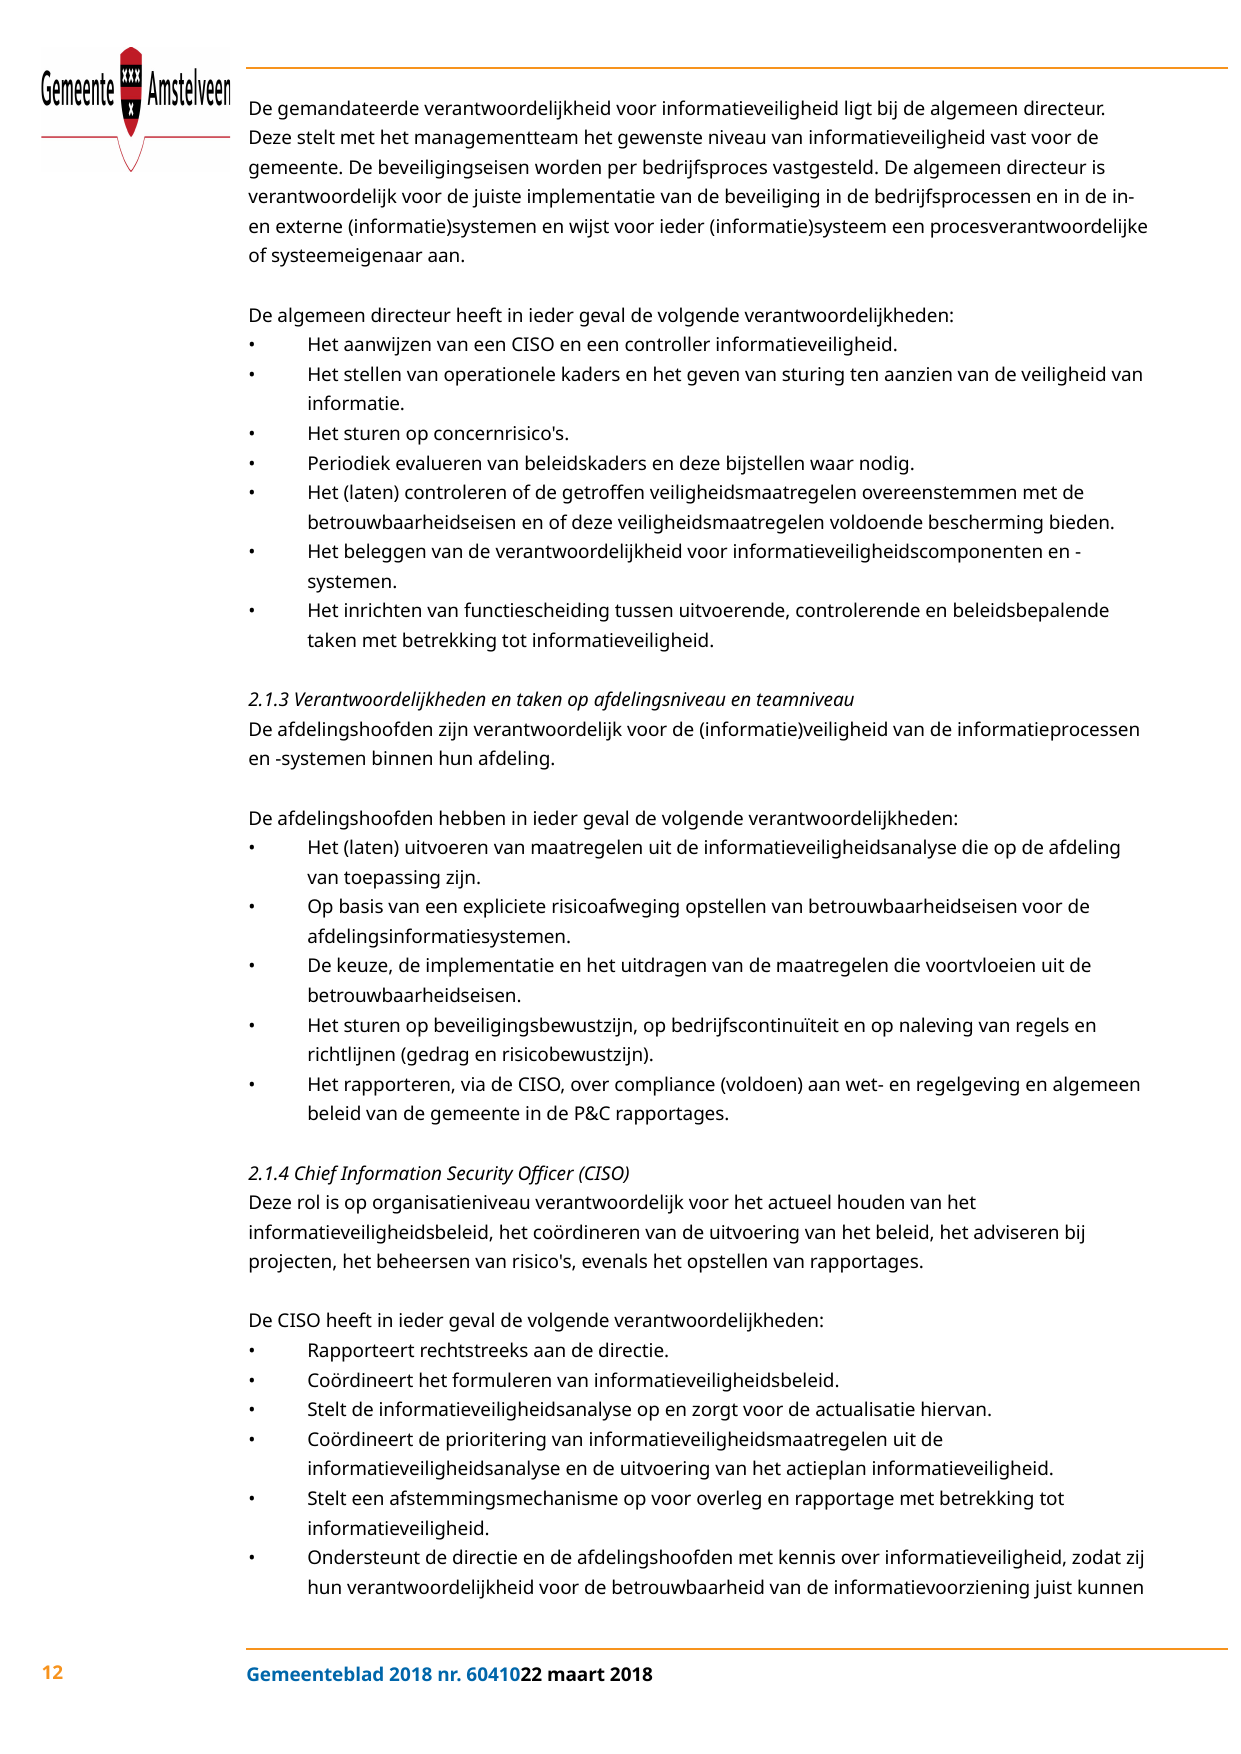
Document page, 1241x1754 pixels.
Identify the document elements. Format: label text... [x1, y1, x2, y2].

list Het inrichten van functiescheiding tussen uitvoerende, controlerende en beleidsbepalende taken met betrekking tot informatieveiligheid. [248, 598, 1152, 653]
list Stelt de informatieveiligheidsanalyse op en zorgt voor de actualisatie hiervan. [248, 1396, 1152, 1422]
list Het sturen op beveiligingsbewustzijn, op bedrijfscontinuïteit en op naleving van regels en richtlijnen (gedrag en risicobewustzijn). [248, 1012, 1152, 1067]
list Het sturen op concernrisico's. [248, 420, 1152, 446]
text 2.1.4 Chief Information Security Officer (CISO) [248, 1160, 1152, 1186]
picture [41, 47, 231, 172]
list Het beleggen van de verantwoordelijkheid voor informatieveiligheidscomponenten en -systemen. [248, 538, 1152, 594]
list Het (laten) controleren of de getroffen veiligheidsmaatregelen overeenstemmen met de betrouwbaarheidseisen en of deze veiligheidsmaatregelen voldoende bescherming bieden. [248, 479, 1152, 535]
text De CISO heeft in ieder geval de volgende verantwoordelijkheden: [248, 1308, 1152, 1333]
list Ondersteunt de directie en de afdelingshoofden met kennis over informatieveiligheid, zodat zij hun verantwoordelijkheid voor de betrouwbaarheid van de informatievoorziening juist kunnen [248, 1544, 1152, 1600]
list Het stellen van operationele kaders en het geven van sturing ten aanzien van de veiligheid van informatie. [248, 361, 1152, 416]
text De gemandateerde verantwoordelijkheid voor informatieveiligheid ligt bij de algemeen directeur. Deze stelt met het managementteam het gewenste niveau van informatieveiligheid vast voor de gemeente. De beveiligingseisen worden per bedrijfsproces vastgesteld. De algemeen directeur is verantwoordelijk voor de juiste implementatie van de beveiliging in de bedrijfsprocessen en in de in- en externe (informatie)systemen en wijst voor ieder (informatie)systeem een procesverantwoordelijke of systeemeigenaar aan. [248, 95, 1152, 268]
list Coördineert het formuleren van informatieveiligheidsbeleid. [248, 1367, 1152, 1393]
list Het rapporteren, via de CISO, over compliance (voldoen) aan wet- en regelgeving en algemeen beleid van de gemeente in de P&C rapportages. [248, 1071, 1152, 1126]
list Het (laten) uitvoeren van maatregelen uit de informatieveiligheidsanalyse die op de afdeling van toepassing zijn. [248, 834, 1152, 890]
text De algemeen directeur heeft in ieder geval de volgende verantwoordelijkheden: [248, 302, 1152, 328]
text De afdelingshoofden zijn verantwoordelijk voor de (informatie)veiligheid van de informatieprocessen en -systemen binnen hun afdeling. [248, 716, 1152, 771]
list Rapporteert rechtstreeks aan de directie. [248, 1337, 1152, 1363]
list Op basis van een expliciete risicoafweging opstellen van betrouwbaarheidseisen voor de afdelingsinformatiesystemen. [248, 893, 1152, 949]
text Deze rol is op organisatieniveau verantwoordelijk voor het actueel houden van het informatieveiligheidsbeleid, het coördineren van de uitvoering van het beleid, het adviseren bij projecten, het beheersen van risico's, evenals het opstellen van rapportages. [248, 1189, 1152, 1274]
list Stelt een afstemmingsmechanisme op voor overleg en rapportage met betrekking tot informatieveiligheid. [248, 1485, 1152, 1541]
list Coördineert de prioritering van informatieveiligheidsmaatregelen uit de informatieveiligheidsanalyse en de uitvoering van het actieplan informatieveiligheid. [248, 1426, 1152, 1481]
text De afdelingshoofden hebben in ieder geval de volgende verantwoordelijkheden: [248, 805, 1152, 831]
list De keuze, de implementatie en het uitdragen van de maatregelen die voortvloeien uit de betrouwbaarheidseisen. [248, 953, 1152, 1008]
list Periodiek evalueren van beleidskaders en deze bijstellen waar nodig. [248, 450, 1152, 476]
list Het aanwijzen van een CISO en een controller informatieveiligheid. [248, 331, 1152, 357]
text 2.1.3 Verantwoordelijkheden en taken op afdelingsniveau en teamniveau [248, 686, 1152, 712]
